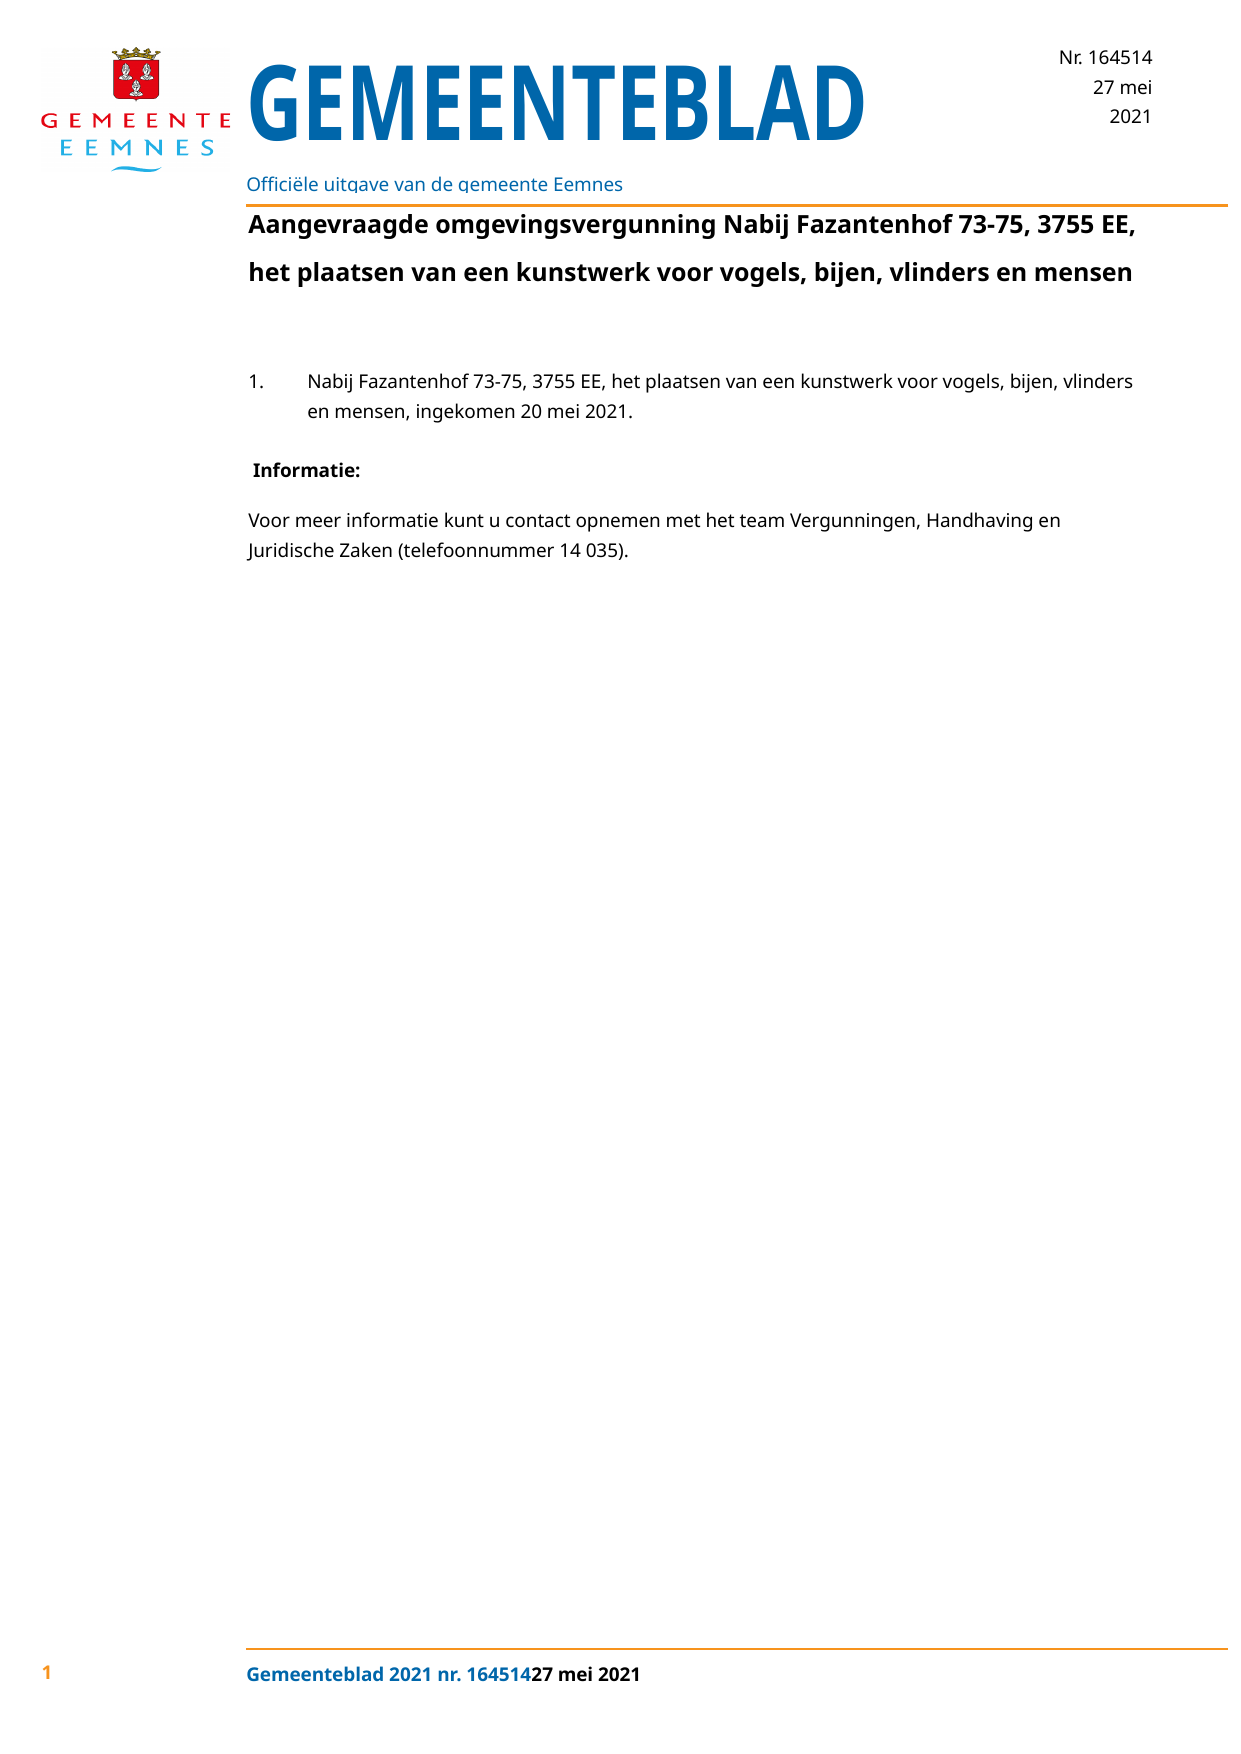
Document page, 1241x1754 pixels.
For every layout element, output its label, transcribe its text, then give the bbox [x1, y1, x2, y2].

picture [41, 47, 231, 172]
list Nabij Fazantenhof 73-75, 3755 EE, het plaatsen van een kunstwerk voor vogels, bijen, vlinders en mensen, ingekomen 20 mei 2021. [248, 368, 1152, 424]
text Informatie: [248, 457, 1152, 483]
text Aangevraagde omgevingsvergunning Nabij Fazantenhof 73-75, 3755 EE, het plaatsen van een kunstwerk voor vogels, bijen, vlinders en mensen [248, 207, 1152, 288]
text Voor meer informatie kunt u contact opnemen met het team Vergunningen, Handhaving en Juridische Zaken (telefoonnummer 14 035). [248, 507, 1152, 563]
